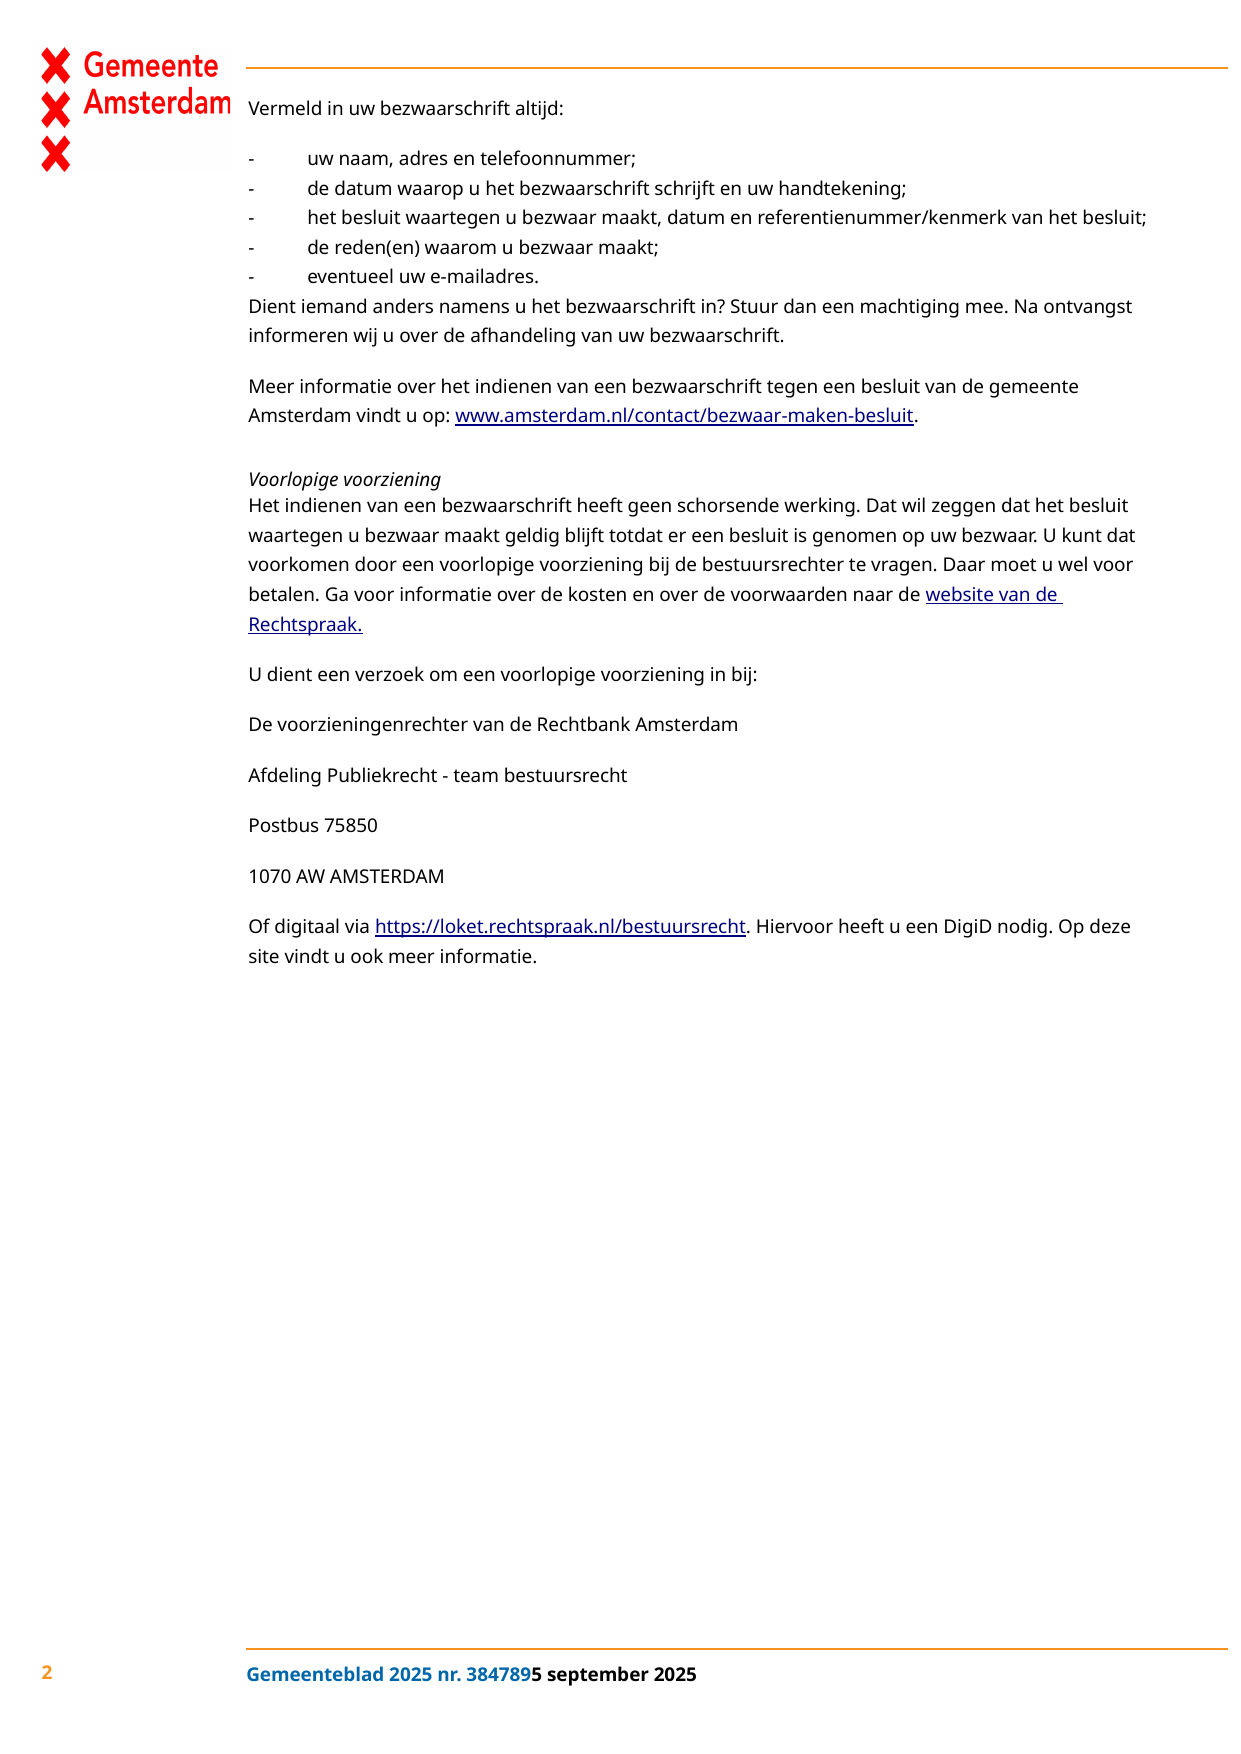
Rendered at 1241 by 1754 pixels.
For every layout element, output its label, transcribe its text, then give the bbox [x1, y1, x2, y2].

text U dient een verzoek om een voorlopige voorziening in bij: [248, 661, 1152, 687]
text Afdeling Publiekrecht - team bestuursrecht [248, 762, 1152, 788]
text Of digitaal via https://loket.rechtspraak.nl/bestuursrecht. Hiervoor heeft u een DigiD nodig. Op deze site vindt u ook meer informatie. [248, 913, 1152, 968]
list het besluit waartegen u bezwaar maakt, datum en referentienummer/kenmerk van het besluit; [248, 204, 1152, 230]
list eventueel uw e-mailadres. [248, 263, 1152, 289]
list uw naam, adres en telefoonnummer; [248, 145, 1152, 171]
text Postbus 75850 [248, 812, 1152, 838]
list de reden(en) waarom u bezwaar maakt; [248, 234, 1152, 260]
picture [41, 47, 231, 172]
list de datum waarop u het bezwaarschrift schrijft en uw handtekening; [248, 175, 1152, 201]
text De voorzieningenrechter van de Rechtbank Amsterdam [248, 712, 1152, 737]
text Meer informatie over het indienen van een bezwaarschrift tegen een besluit van de gemeente Amsterdam vindt u op: www.amsterdam.nl/contact/bezwaar-maken-besluit. [248, 373, 1152, 428]
text Vermeld in uw bezwaarschrift altijd: [248, 95, 1152, 121]
text Voorlopige voorziening [248, 467, 1152, 492]
text Het indienen van een bezwaarschrift heeft geen schorsende werking. Dat wil zeggen dat het besluit waartegen u bezwaar maakt geldig blijft totdat er een besluit is genomen op uw bezwaar. U kunt dat voorkomen door een voorlopige voorziening bij de bestuursrechter te vragen. Daar moet u wel voor betalen. Ga voor informatie over de kosten en over de voorwaarden naar de website van de Rechtspraak. [248, 492, 1152, 636]
text Dient iemand anders namens u het bezwaarschrift in? Stuur dan een machtiging mee. Na ontvangst informeren wij u over de afhandeling van uw bezwaarschrift. [248, 293, 1152, 348]
text 1070 AW AMSTERDAM [248, 863, 1152, 888]
